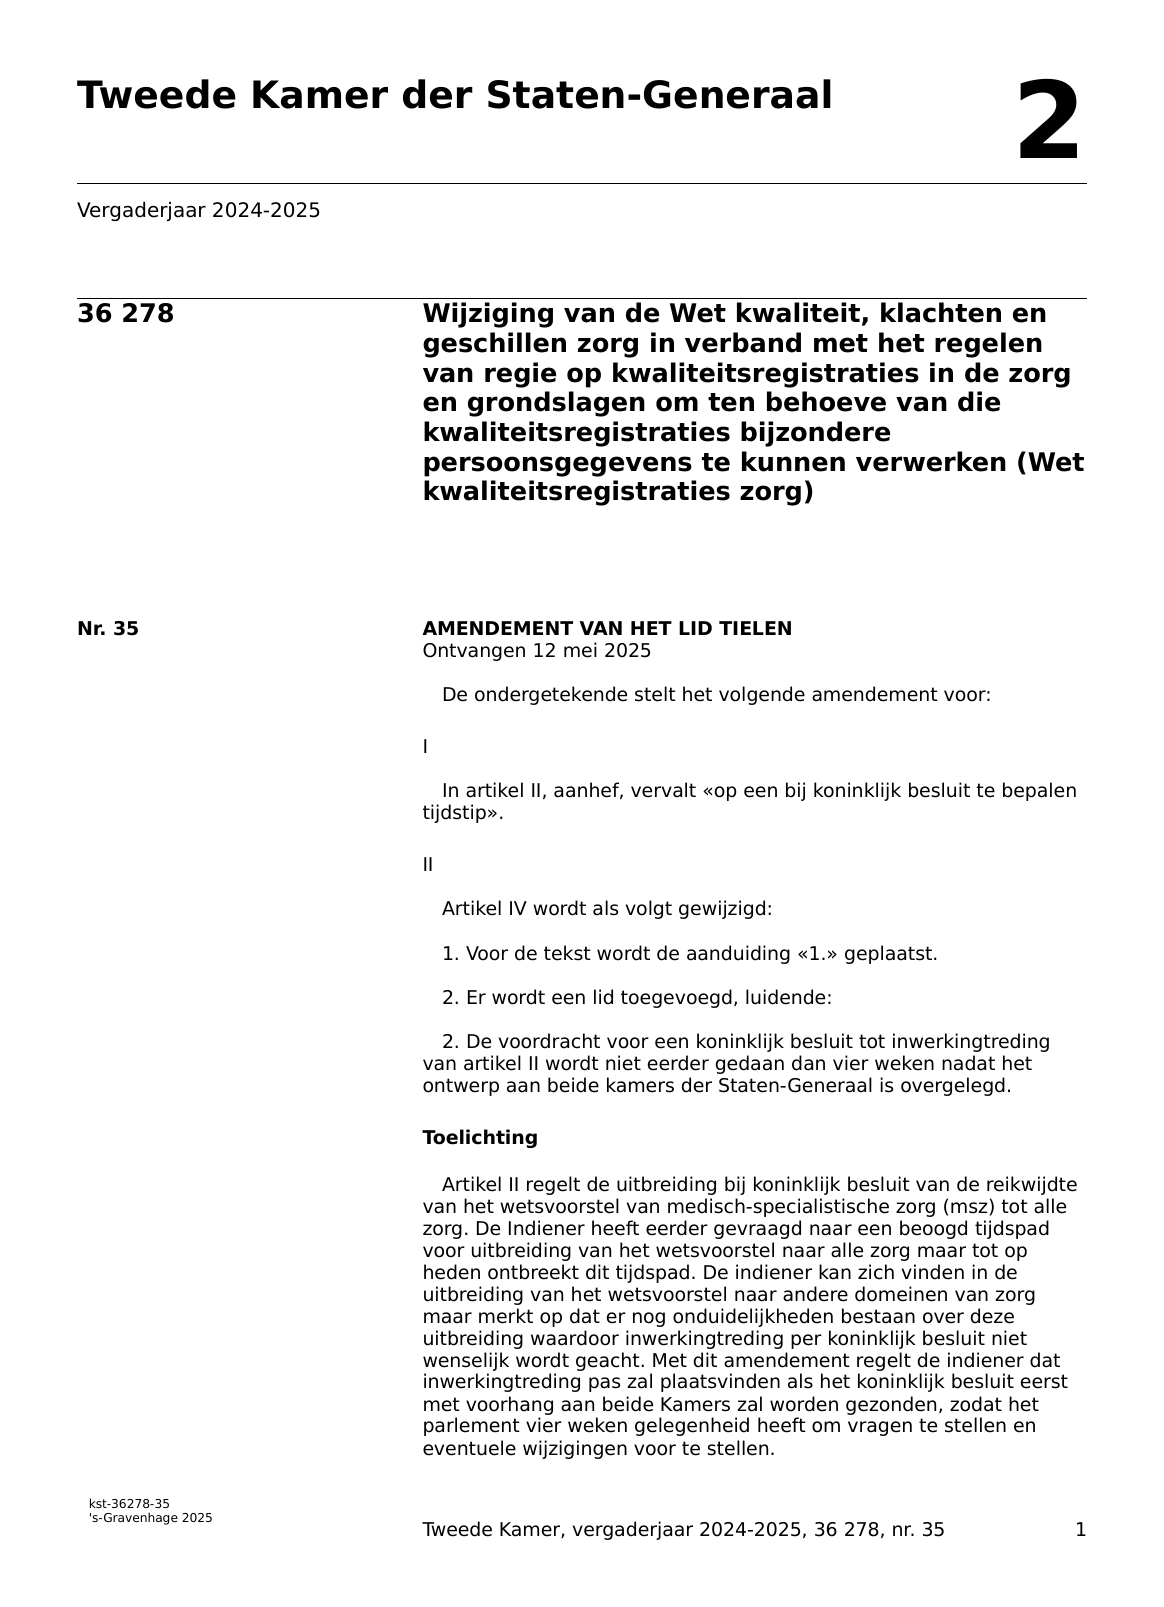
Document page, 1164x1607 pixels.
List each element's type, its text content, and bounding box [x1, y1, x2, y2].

text Artikel IV wordt als volgt gewijzigd: [422, 898, 1087, 920]
table_header Tweede Kamer der Staten-Generaal [77, 59, 886, 183]
text Ontvangen 12 mei 2025 [422, 640, 1087, 662]
subtitle Toelichting [422, 1127, 1087, 1149]
table_header 2 [886, 59, 1087, 183]
text 2. Er wordt een lid toegevoegd, luidende: [422, 987, 1087, 1008]
text Artikel II regelt de uitbreiding bij koninklijk besluit van de reikwijdte van het wetsvoorstel van medisch-specialistische zorg (msz) tot alle zorg. De Indiener heeft eerder gevraagd naar een beoogd tijdspad voor uitbreiding van het wetsvoorstel naar alle zorg maar tot op heden ontbreekt dit tijdspad. De indiener kan zich vinden in de uitbreiding van het wetsvoorstel naar andere domeinen van zorg maar merkt op dat er nog onduidelijkheden bestaan over deze uitbreiding waardoor inwerkingtreding per koninklijk besluit niet wenselijk wordt geacht. Met dit amendement regelt de indiener dat inwerkingtreding pas zal plaatsvinden als het koninklijk besluit eerst met voorhang aan beide Kamers zal worden gezonden, zodat het parlement vier weken gelegenheid heeft om vragen te stellen en eventuele wijzigingen voor te stellen. [422, 1174, 1087, 1459]
subtitle II [422, 854, 1087, 876]
text 's-Gravenhage 2025 [88, 1511, 323, 1525]
text In artikel II, aanhef, vervalt «op een bij koninklijk besluit te bepalen tijdstip». [422, 780, 1087, 824]
table_cell Vergaderjaar 2024-2025 [77, 184, 1087, 298]
subtitle 36 278 Wijziging van de Wet kwaliteit, klachten en geschillen zorg in verband met het regelen van regie op kwaliteitsregistraties in de zorg en grondslagen om ten behoeve van die kwaliteitsregistraties bijzondere persoonsgegevens te kunnen verwerken (Wet kwaliteitsregistraties zorg) [77, 299, 1087, 507]
text 2. De voordracht voor een koninklijk besluit tot inwerkingtreding van artikel II wordt niet eerder gedaan dan vier weken nadat het ontwerp aan beide kamers der Staten-Generaal is overgelegd. [422, 1031, 1087, 1097]
subtitle Nr. 35 AMENDEMENT VAN HET LID TIELEN [77, 618, 1087, 640]
text kst-36278-35 [88, 1497, 323, 1511]
subtitle I [422, 736, 1087, 758]
text 1. Voor de tekst wordt de aanduiding «1.» geplaatst. [422, 942, 1087, 964]
text De ondergetekende stelt het volgende amendement voor: [422, 684, 1087, 706]
